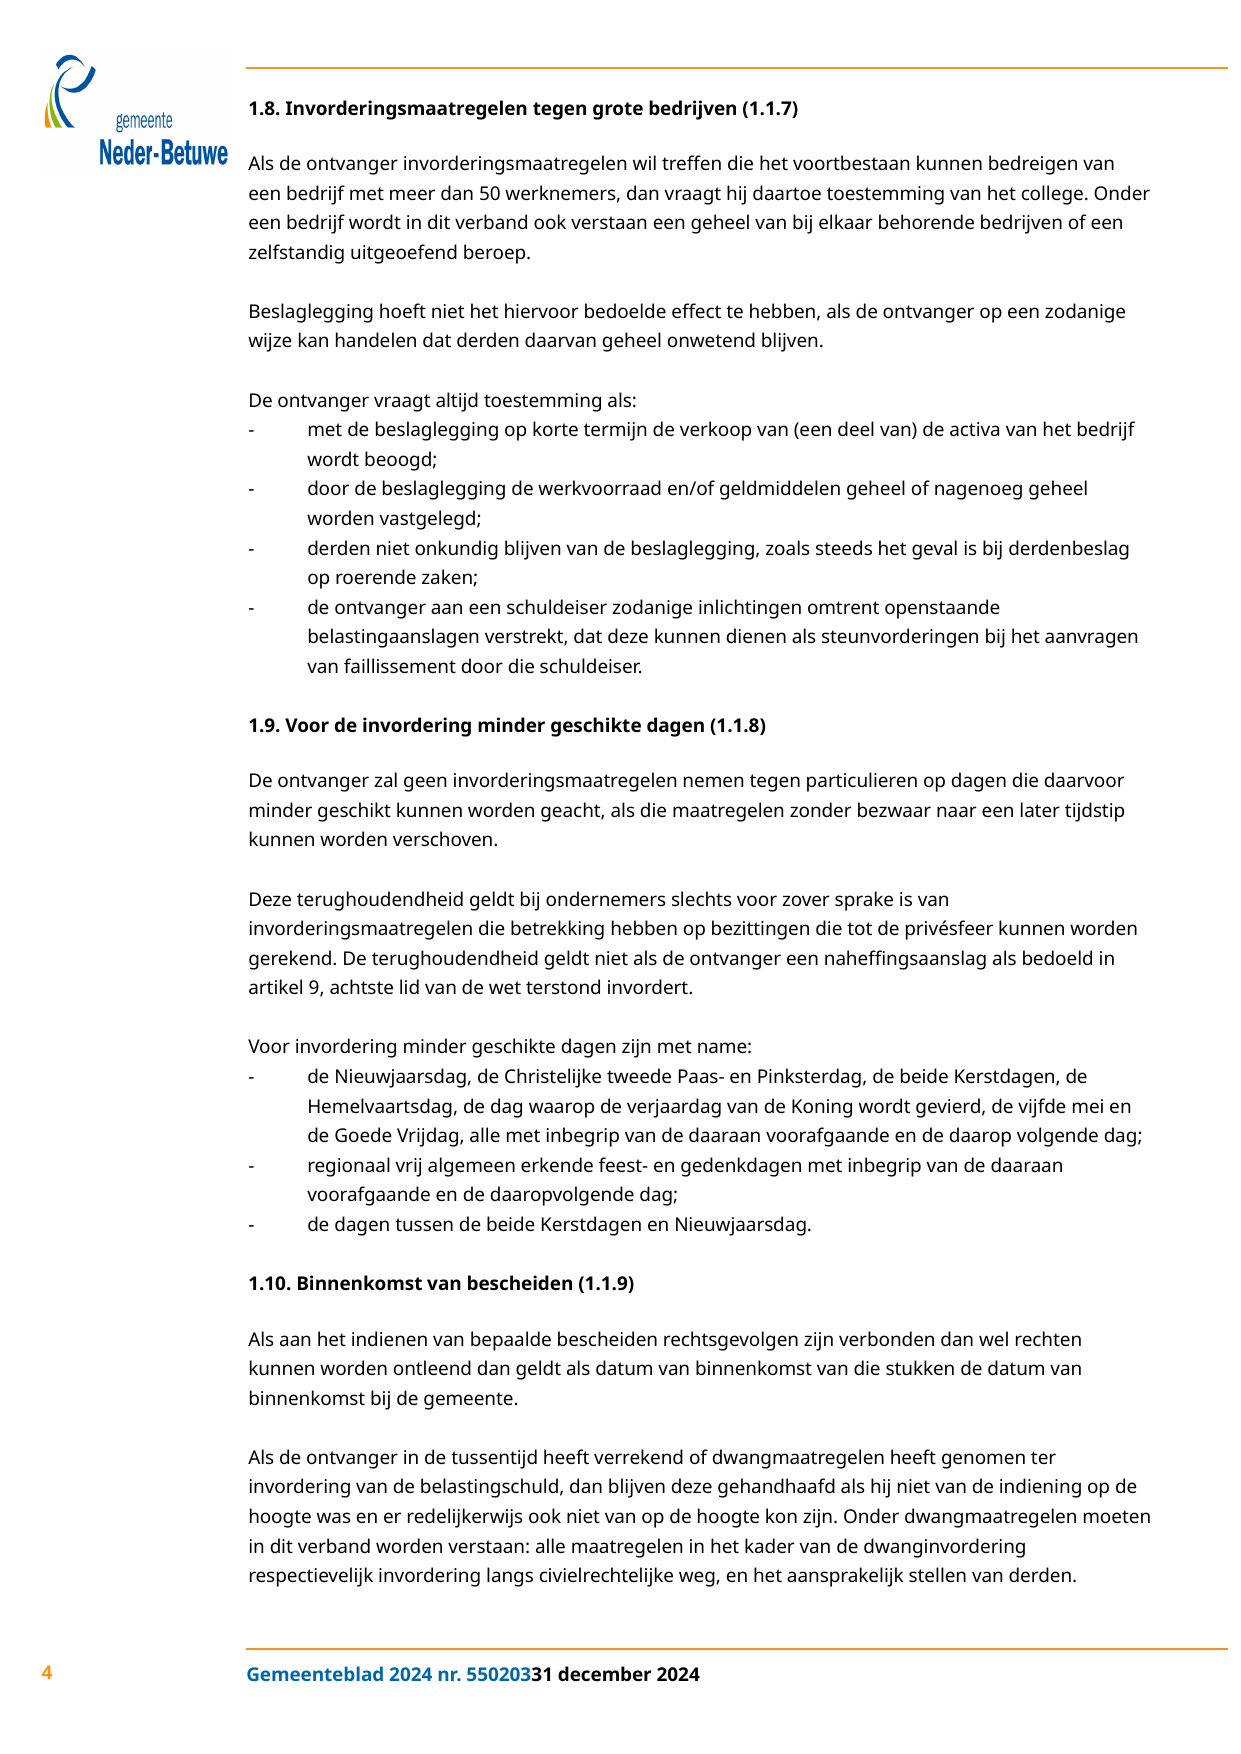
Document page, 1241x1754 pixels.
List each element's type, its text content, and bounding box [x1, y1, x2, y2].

text 1.9. Voor de invordering minder geschikte dagen (1.1.8) [248, 712, 1152, 738]
text Deze terughoudendheid geldt bij ondernemers slechts voor zover sprake is van invorderingsmaatregelen die betrekking hebben op bezittingen die tot de privésfeer kunnen worden gerekend. De terughoudendheid geldt niet als de ontvanger een naheffingsaanslag als bedoeld in artikel 9, achtste lid van de wet terstond invordert. [248, 886, 1152, 1000]
text De ontvanger zal geen invorderingsmaatregelen nemen tegen particulieren op dagen die daarvoor minder geschikt kunnen worden geacht, als die maatregelen zonder bezwaar naar een later tijdstip kunnen worden verschoven. [248, 767, 1152, 852]
list regionaal vrij algemeen erkende feest- en gedenkdagen met inbegrip van de daaraan voorafgaande en de daaropvolgende dag; [248, 1152, 1152, 1207]
picture [41, 47, 231, 172]
text Voor invordering minder geschikte dagen zijn met name: [248, 1034, 1152, 1059]
list de ontvanger aan een schuldeiser zodanige inlichtingen omtrent openstaande belastingaanslagen verstrekt, dat deze kunnen dienen als steunvorderingen bij het aanvragen van faillissement door die schuldeiser. [248, 594, 1152, 679]
text Als de ontvanger invorderingsmaatregelen wil treffen die het voortbestaan kunnen bedreigen van een bedrijf met meer dan 50 werknemers, dan vraagt hij daartoe toestemming van het college. Onder een bedrijf wordt in dit verband ook verstaan een geheel van bij elkaar behorende bedrijven of een zelfstandig uitgeoefend beroep. [248, 150, 1152, 264]
list met de beslaglegging op korte termijn de verkoop van (een deel van) de activa van het bedrijf wordt beoogd; [248, 416, 1152, 472]
text Als de ontvanger in de tussentijd heeft verrekend of dwangmaatregelen heeft genomen ter invordering van de belastingschuld, dan blijven deze gehandhaafd als hij niet van de indiening op de hoogte was en er redelijkerwijs ook niet van op de hoogte kon zijn. Onder dwangmaatregelen moeten in dit verband worden verstaan: alle maatregelen in het kader van de dwanginvordering respectievelijk invordering langs civielrechtelijke weg, en het aansprakelijk stellen van derden. [248, 1444, 1152, 1588]
text Als aan het indienen van bepaalde bescheiden rechtsgevolgen zijn verbonden dan wel rechten kunnen worden ontleend dan geldt als datum van binnenkomst van die stukken de datum van binnenkomst bij de gemeente. [248, 1326, 1152, 1411]
text Beslaglegging hoeft niet het hiervoor bedoelde effect te hebben, als de ontvanger op een zodanige wijze kan handelen dat derden daarvan geheel onwetend blijven. [248, 298, 1152, 353]
text 1.10. Binnenkomst van bescheiden (1.1.9) [248, 1270, 1152, 1296]
text De ontvanger vraagt altijd toestemming als: [248, 387, 1152, 412]
list door de beslaglegging de werkvoorraad en/of geldmiddelen geheel of nagenoeg geheel worden vastgelegd; [248, 476, 1152, 531]
list de dagen tussen de beide Kerstdagen en Nieuwjaarsdag. [248, 1211, 1152, 1237]
text 1.8. Invorderingsmaatregelen tegen grote bedrijven (1.1.7) [248, 95, 1152, 121]
list de Nieuwjaarsdag, de Christelijke tweede Paas- en Pinksterdag, de beide Kerstdagen, de Hemelvaartsdag, de dag waarop de verjaardag van de Koning wordt gevierd, de vijfde mei en de Goede Vrijdag, alle met inbegrip van de daaraan voorafgaande en de daarop volgende dag; [248, 1063, 1152, 1148]
list derden niet onkundig blijven van de beslaglegging, zoals steeds het geval is bij derdenbeslag op roerende zaken; [248, 535, 1152, 590]
